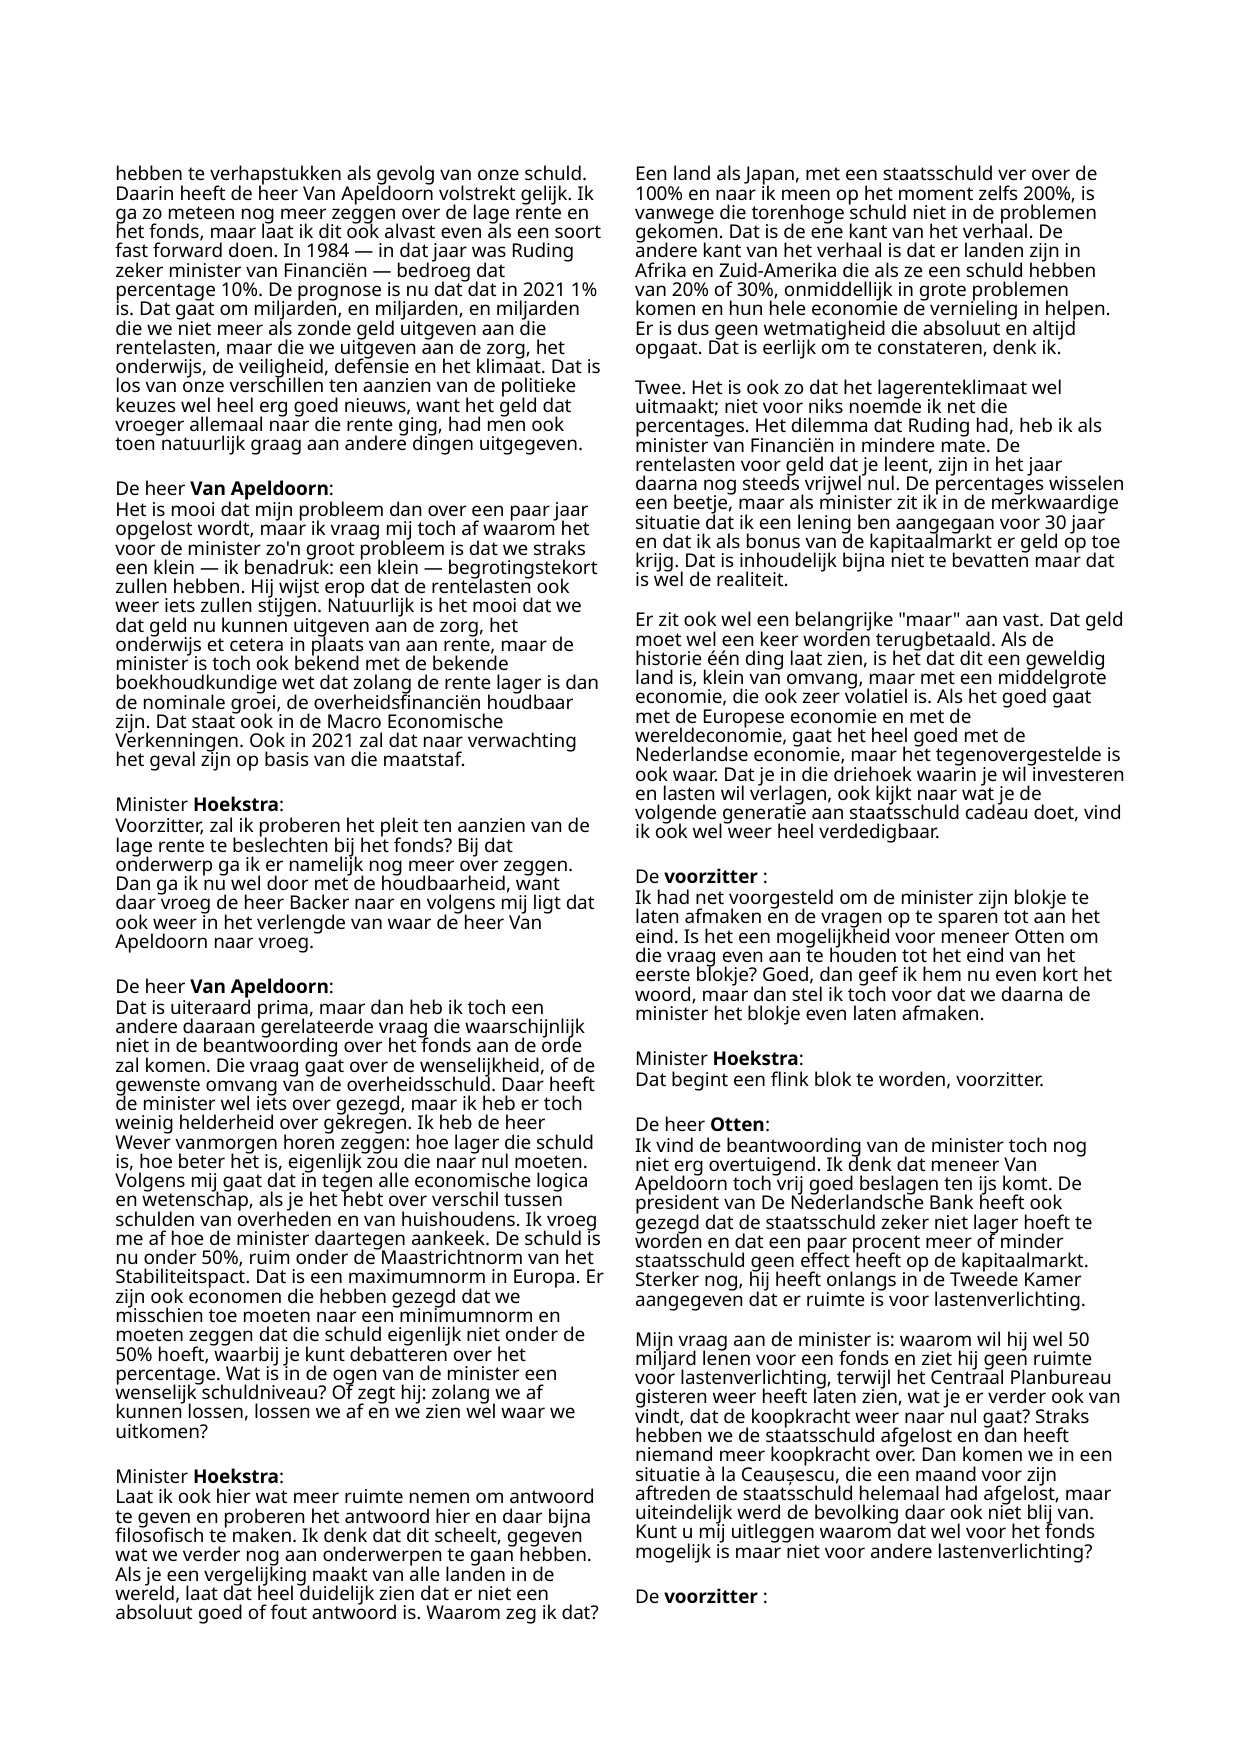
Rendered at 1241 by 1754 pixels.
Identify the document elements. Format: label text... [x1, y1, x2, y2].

text De heer Van Apeldoorn: [115, 973, 605, 999]
text Minister Hoekstra: [115, 792, 605, 817]
text Dat begint een flink blok te worden, voorzitter. [635, 1071, 1125, 1090]
text Het is mooi dat mijn probleem dan over een paar jaar opgelost wordt, maar ik vraag mij toch af waarom het voor de minister zo'n groot probleem is dat we straks een klein — ik benadruk: een klein — begrotingstekort zullen hebben. Hij wijst erop dat de rentelasten ook weer iets zullen stijgen. Natuurlijk is het mooi dat we dat geld nu kunnen uitgeven aan de zorg, het onderwijs et cetera in plaats van aan rente, maar de minister is toch ook bekend met de bekende boekhoudkundige wet dat zolang de rente lager is dan de nominale groei, de overheidsfinanciën houdbaar zijn. Dat staat ook in de Macro Economische Verkenningen. Ook in 2021 zal dat naar verwachting het geval zijn op basis van die maatstaf. [115, 501, 605, 771]
text Voorzitter, zal ik proberen het pleit ten aanzien van de lage rente te beslechten bij het fonds? Bij dat onderwerp ga ik er namelijk nog meer over zeggen. Dan ga ik nu wel door met de houdbaarheid, want daar vroeg de heer Backer naar en volgens mij ligt dat ook weer in het verlengde van waar de heer Van Apeldoorn naar vroeg. [115, 817, 605, 952]
text Een land als Japan, met een staatsschuld ver over de 100% en naar ik meen op het moment zelfs 200%, is vanwege die torenhoge schuld niet in de problemen gekomen. Dat is de ene kant van het verhaal. De andere kant van het verhaal is dat er landen zijn in Afrika en Zuid-Amerika die als ze een schuld hebben van 20% of 30%, onmiddellijk in grote problemen komen en hun hele economie de vernieling in helpen. Er is dus geen wetmatigheid die absoluut en altijd opgaat. Dat is eerlijk om te constateren, denk ik. [635, 165, 1125, 358]
text Twee. Het is ook zo dat het lagerenteklimaat wel uitmaakt; niet voor niks noemde ik net die percentages. Het dilemma dat Ruding had, heb ik als minister van Financiën in mindere mate. De rentelasten voor geld dat je leent, zijn in het jaar daarna nog steeds vrijwel nul. De percentages wisselen een beetje, maar als minister zit ik in de merkwaardige situatie dat ik een lening ben aangegaan voor 30 jaar en dat ik als bonus van de kapitaalmarkt er geld op toe krijg. Dat is inhoudelijk bijna niet te bevatten maar dat is wel de realiteit. [635, 379, 1125, 591]
text Ik had net voorgesteld om de minister zijn blokje te laten afmaken en de vragen op te sparen tot aan het eind. Is het een mogelijkheid voor meneer Otten om die vraag even aan te houden tot het eind van het eerste blokje? Goed, dan geef ik hem nu even kort het woord, maar dan stel ik toch voor dat we daarna de minister het blokje even laten afmaken. [635, 889, 1125, 1024]
text De heer Otten: [635, 1111, 1125, 1137]
text Minister Hoekstra: [115, 1463, 605, 1488]
text Ik vind de beantwoording van de minister toch nog niet erg overtuigend. Ik denk dat meneer Van Apeldoorn toch vrij goed beslagen ten ijs komt. De president van De Nederlandsche Bank heeft ook gezegd dat de staatsschuld zeker niet lager hoeft te worden en dat een paar procent meer of minder staatsschuld geen effect heeft op de kapitaalmarkt. Sterker nog, hij heeft onlangs in de Tweede Kamer aangegeven dat er ruimte is voor lastenverlichting. [635, 1137, 1125, 1310]
text De voorzitter : [635, 863, 1125, 889]
text De heer Van Apeldoorn: [115, 475, 605, 501]
text De voorzitter : [635, 1583, 1125, 1608]
text Er zit ook wel een belangrijke "maar" aan vast. Dat geld moet wel een keer worden terugbetaald. Als de historie één ding laat zien, is het dat dit een geweldig land is, klein van omvang, maar met een middelgrote economie, die ook zeer volatiel is. Als het goed gaat met de Europese economie en met de wereldeconomie, gaat het heel goed met de Nederlandse economie, maar het tegenovergestelde is ook waar. Dat je in die driehoek waarin je wil investeren en lasten wil verlagen, ook kijkt naar wat je de volgende generatie aan staatsschuld cadeau doet, vind ik ook wel weer heel verdedigbaar. [635, 611, 1125, 843]
text Mijn vraag aan de minister is: waarom wil hij wel 50 miljard lenen voor een fonds en ziet hij geen ruimte voor lastenverlichting, terwijl het Centraal Planbureau gisteren weer heeft laten zien, wat je er verder ook van vindt, dat de koopkracht weer naar nul gaat? Straks hebben we de staatsschuld afgelost en dan heeft niemand meer koopkracht over. Dan komen we in een situatie à la Ceaușescu, die een maand voor zijn aftreden de staatsschuld helemaal had afgelost, maar uiteindelijk werd de bevolking daar ook niet blij van. Kunt u mij uitleggen waarom dat wel voor het fonds mogelijk is maar niet voor andere lastenverlichting? [635, 1331, 1125, 1562]
text Minister Hoekstra: [635, 1045, 1125, 1071]
text Laat ik ook hier wat meer ruimte nemen om antwoord te geven en proberen het antwoord hier en daar bijna filosofisch te maken. Ik denk dat dit scheelt, gegeven wat we verder nog aan onderwerpen te gaan hebben. Als je een vergelijking maakt van alle landen in de wereld, laat dat heel duidelijk zien dat er niet een absoluut goed of fout antwoord is. Waarom zeg ik dat? [115, 1488, 605, 1623]
text hebben te verhapstukken als gevolg van onze schuld. Daarin heeft de heer Van Apeldoorn volstrekt gelijk. Ik ga zo meteen nog meer zeggen over de lage rente en het fonds, maar laat ik dit ook alvast even als een soort fast forward doen. In 1984 — in dat jaar was Ruding zeker minister van Financiën — bedroeg dat percentage 10%. De prognose is nu dat dat in 2021 1% is. Dat gaat om miljarden, en miljarden, en miljarden die we niet meer als zonde geld uitgeven aan die rentelasten, maar die we uitgeven aan de zorg, het onderwijs, de veiligheid, defensie en het klimaat. Dat is los van onze verschillen ten aanzien van de politieke keuzes wel heel erg goed nieuws, want het geld dat vroeger allemaal naar die rente ging, had men ook toen natuurlijk graag aan andere dingen uitgegeven. [115, 165, 605, 454]
text Dat is uiteraard prima, maar dan heb ik toch een andere daaraan gerelateerde vraag die waarschijnlijk niet in de beantwoording over het fonds aan de orde zal komen. Die vraag gaat over de wenselijkheid, of de gewenste omvang van de overheidsschuld. Daar heeft de minister wel iets over gezegd, maar ik heb er toch weinig helderheid over gekregen. Ik heb de heer Wever vanmorgen horen zeggen: hoe lager die schuld is, hoe beter het is, eigenlijk zou die naar nul moeten. Volgens mij gaat dat in tegen alle economische logica en wetenschap, als je het hebt over verschil tussen schulden van overheden en van huishoudens. Ik vroeg me af hoe de minister daartegen aankeek. De schuld is nu onder 50%, ruim onder de Maastrichtnorm van het Stabiliteitspact. Dat is een maximumnorm in Europa. Er zijn ook economen die hebben gezegd dat we misschien toe moeten naar een minimumnorm en moeten zeggen dat die schuld eigenlijk niet onder de 50% hoeft, waarbij je kunt debatteren over het percentage. Wat is in de ogen van de minister een wenselijk schuldniveau? Of zegt hij: zolang we af kunnen lossen, lossen we af en we zien wel waar we uitkomen? [115, 999, 605, 1442]
